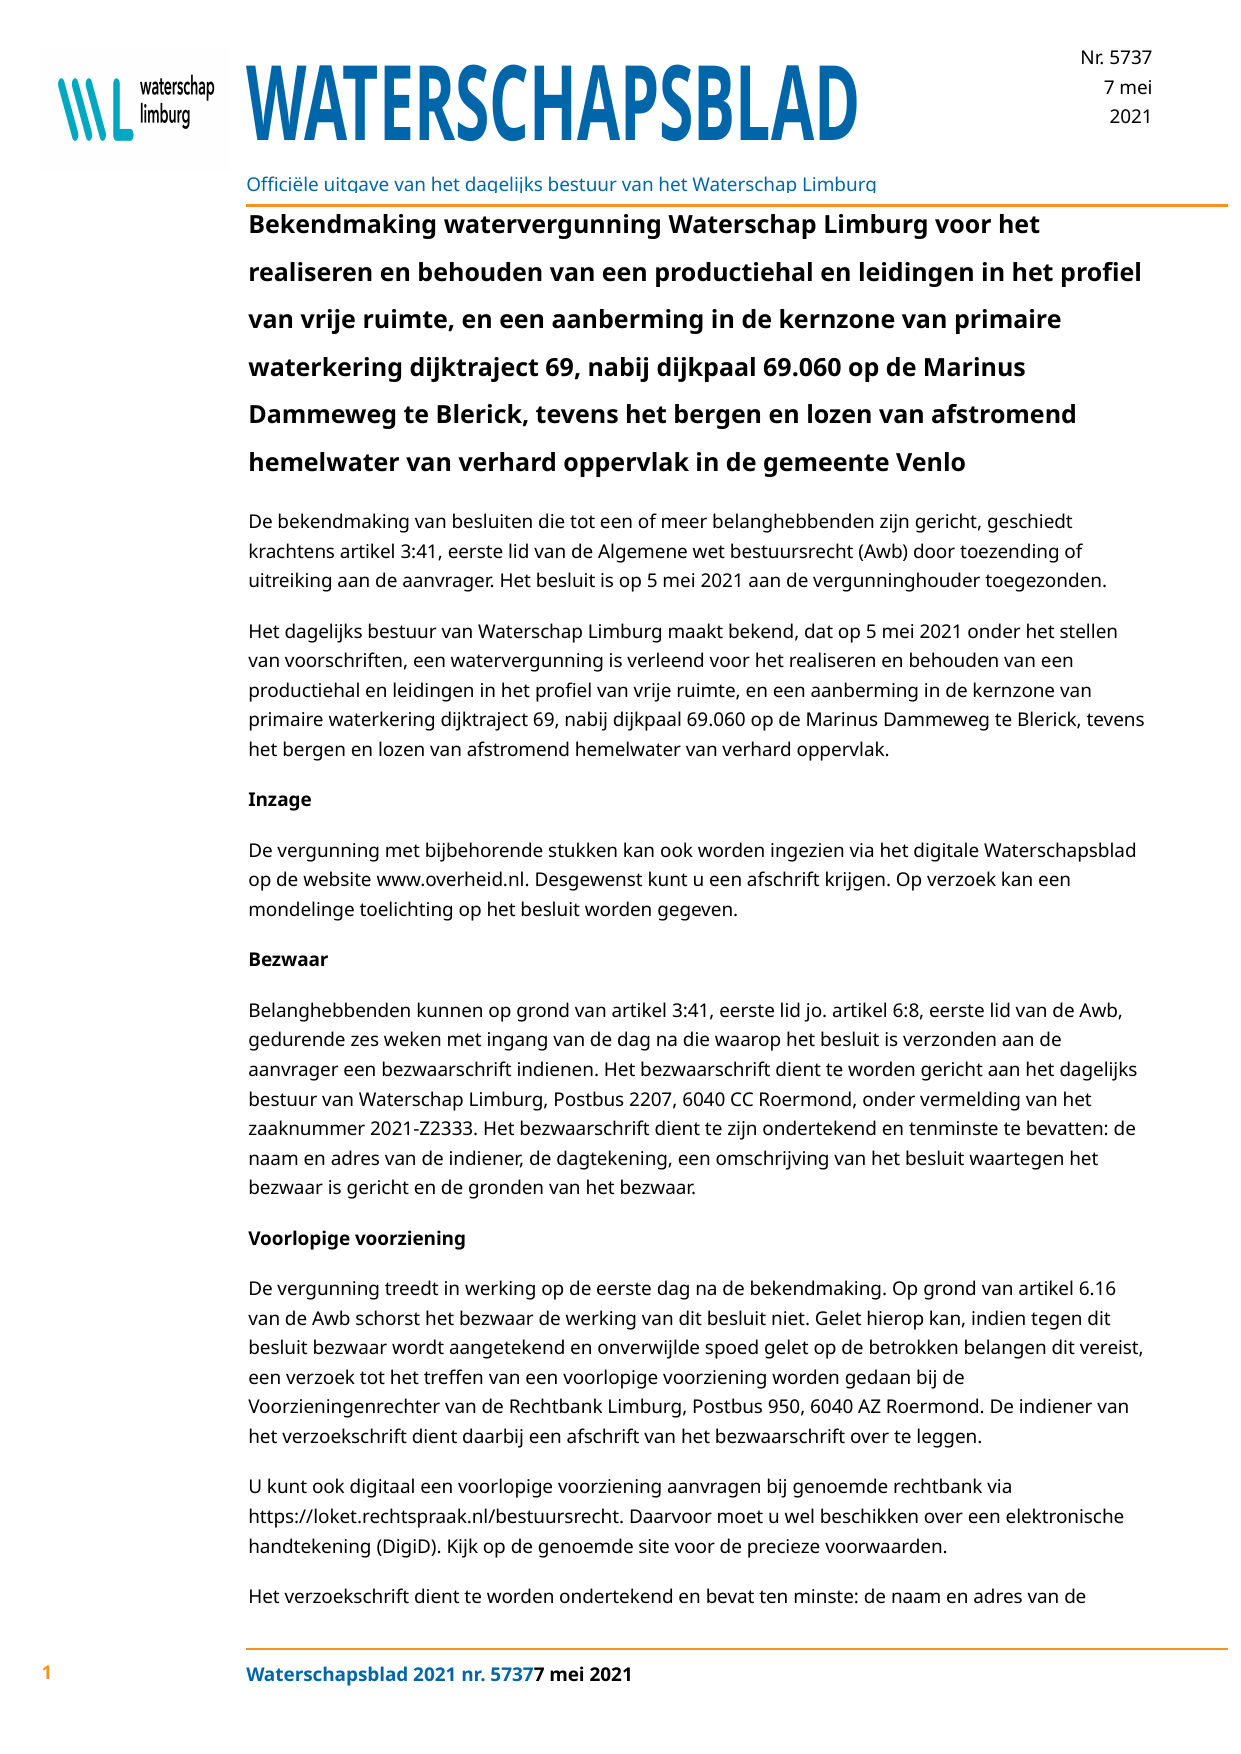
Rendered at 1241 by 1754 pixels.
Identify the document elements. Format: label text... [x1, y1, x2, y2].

text Bekendmaking watervergunning Waterschap Limburg voor het realiseren en behouden van een productiehal en leidingen in het profiel van vrije ruimte, en een aanberming in de kernzone van primaire waterkering dijktraject 69, nabij dijkpaal 69.060 op de Marinus Dammeweg te Blerick, tevens het bergen en lozen van afstromend hemelwater van verhard oppervlak in de gemeente Venlo [248, 207, 1152, 479]
text Het verzoekschrift dient te worden ondertekend en bevat ten minste: de naam en adres van de [248, 1583, 1152, 1609]
picture [41, 47, 231, 172]
text De vergunning treedt in werking op de eerste dag na de bekendmaking. Op grond van artikel 6.16 van de Awb schorst het bezwaar de werking van dit besluit niet. Gelet hierop kan, indien tegen dit besluit bezwaar wordt aangetekend en onverwijlde spoed gelet op de betrokken belangen dit vereist, een verzoek tot het treffen van een voorlopige voorziening worden gedaan bij de Voorzieningenrechter van de Rechtbank Limburg, Postbus 950, 6040 AZ Roermond. De indiener van het verzoekschrift dient daarbij een afschrift van het bezwaarschrift over te leggen. [248, 1275, 1152, 1449]
text Bezwaar [248, 947, 1152, 972]
text Voorlopige voorziening [248, 1225, 1152, 1251]
text Inzage [248, 787, 1152, 812]
text De vergunning met bijbehorende stukken kan ook worden ingezien via het digitale Waterschapsblad op de website www.overheid.nl. Desgewenst kunt u een afschrift krijgen. Op verzoek kan een mondelinge toelichting op het besluit worden gegeven. [248, 837, 1152, 922]
text De bekendmaking van besluiten die tot een of meer belanghebbenden zijn gericht, geschiedt krachtens artikel 3:41, eerste lid van de Algemene wet bestuursrecht (Awb) door toezending of uitreiking aan de aanvrager. Het besluit is op 5 mei 2021 aan de vergunninghouder toegezonden. [248, 508, 1152, 593]
text U kunt ook digitaal een voorlopige voorziening aanvragen bij genoemde rechtbank via https://loket.rechtspraak.nl/bestuursrecht. Daarvoor moet u wel beschikken over een elektronische handtekening (DigiD). Kijk op de genoemde site voor de precieze voorwaarden. [248, 1474, 1152, 1559]
text Belanghebbenden kunnen op grond van artikel 3:41, eerste lid jo. artikel 6:8, eerste lid van de Awb, gedurende zes weken met ingang van de dag na die waarop het besluit is verzonden aan de aanvrager een bezwaarschrift indienen. Het bezwaarschrift dient te worden gericht aan het dagelijks bestuur van Waterschap Limburg, Postbus 2207, 6040 CC Roermond, onder vermelding van het zaaknummer 2021-Z2333. Het bezwaarschrift dient te zijn ondertekend en tenminste te bevatten: de naam en adres van de indiener, de dagtekening, een omschrijving van het besluit waartegen het bezwaar is gericht en de gronden van het bezwaar. [248, 997, 1152, 1200]
text Het dagelijks bestuur van Waterschap Limburg maakt bekend, dat op 5 mei 2021 onder het stellen van voorschriften, een watervergunning is verleend voor het realiseren en behouden van een productiehal en leidingen in het profiel van vrije ruimte, en een aanberming in de kernzone van primaire waterkering dijktraject 69, nabij dijkpaal 69.060 op de Marinus Dammeweg te Blerick, tevens het bergen en lozen van afstromend hemelwater van verhard oppervlak. [248, 618, 1152, 762]
